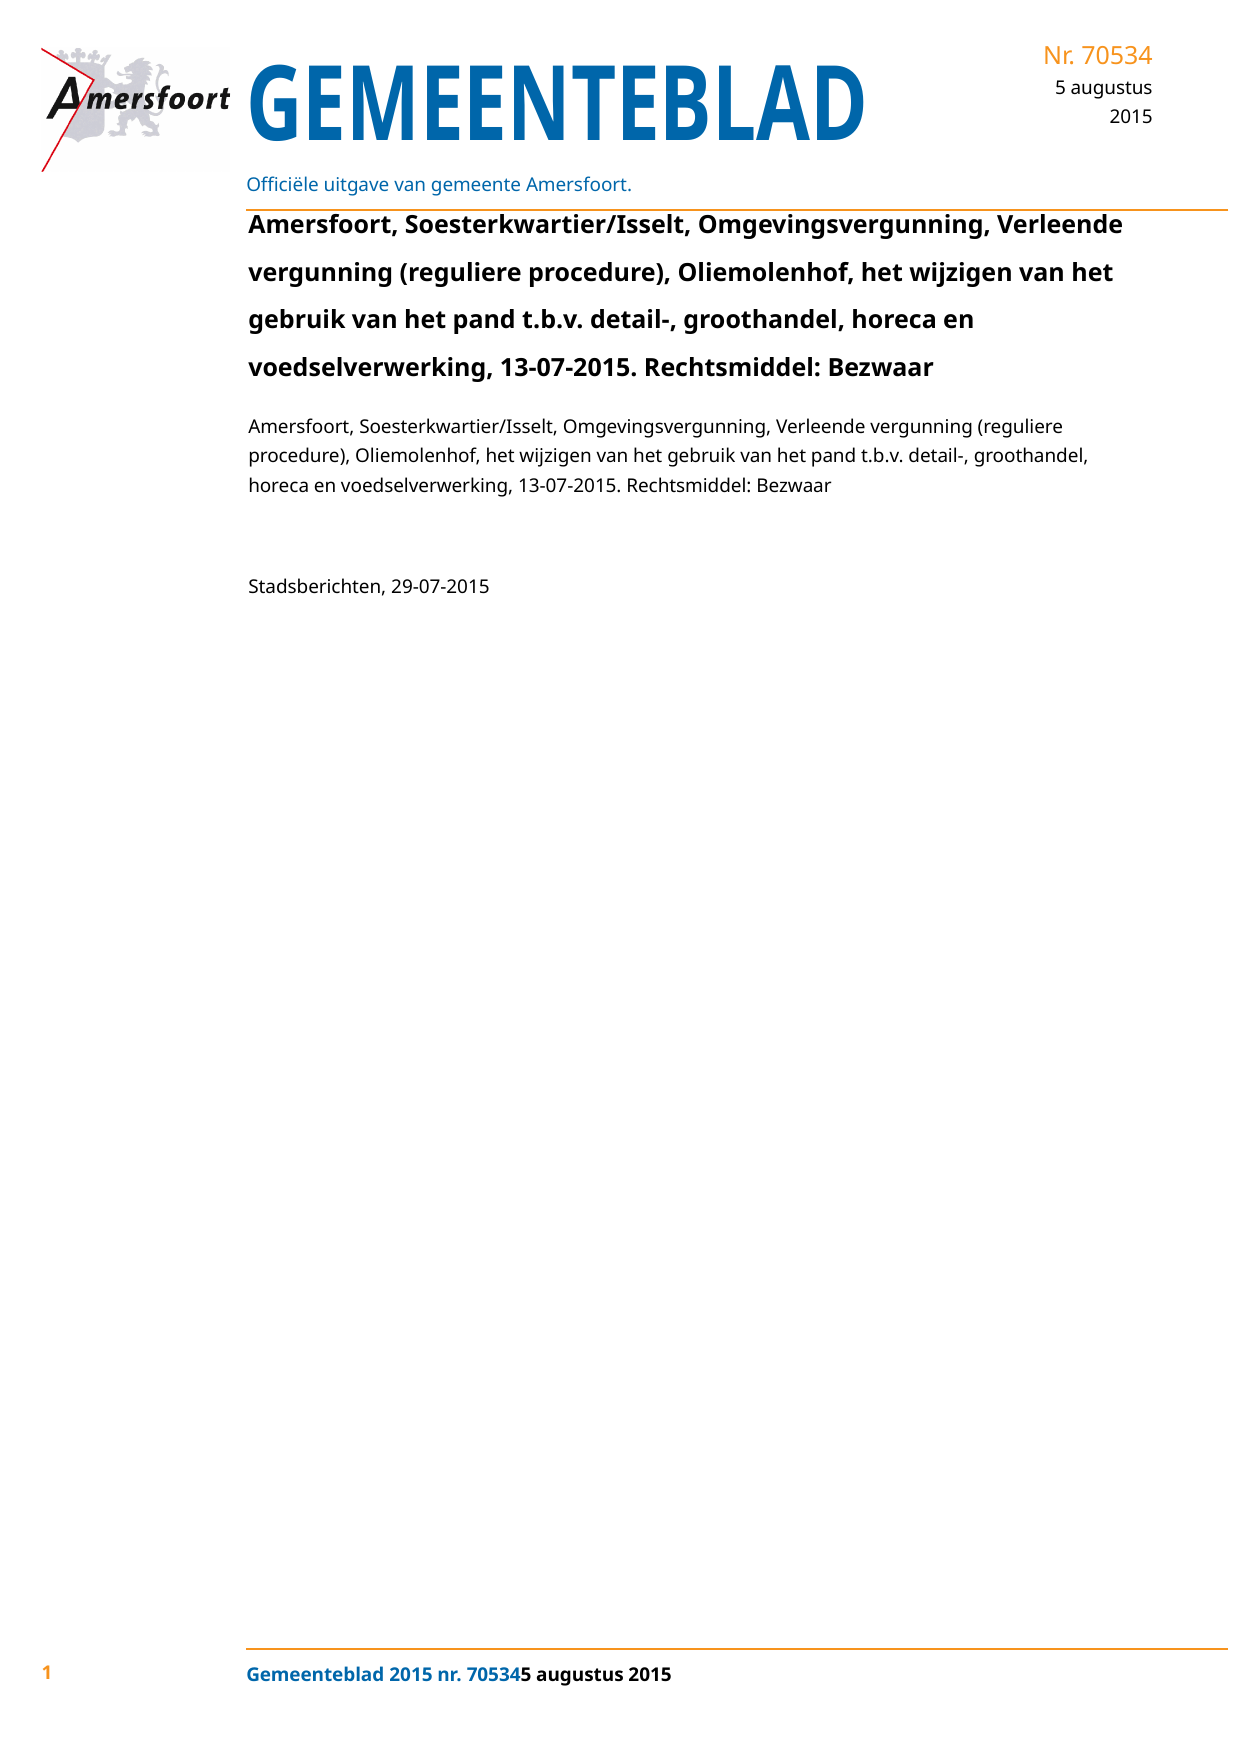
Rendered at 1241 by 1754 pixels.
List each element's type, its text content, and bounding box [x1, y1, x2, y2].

picture [41, 47, 231, 172]
text Amersfoort, Soesterkwartier/Isselt, Omgevingsvergunning, Verleende vergunning (reguliere procedure), Oliemolenhof, het wijzigen van het gebruik van het pand t.b.v. detail-, groothandel, horeca en voedselverwerking, 13-07-2015. Rechtsmiddel: Bezwaar [248, 211, 1152, 384]
text Stadsberichten, 29-07-2015 [248, 573, 1152, 599]
text Amersfoort, Soesterkwartier/Isselt, Omgevingsvergunning, Verleende vergunning (reguliere procedure), Oliemolenhof, het wijzigen van het gebruik van het pand t.b.v. detail-, groothandel, horeca en voedselverwerking, 13-07-2015. Rechtsmiddel: Bezwaar [248, 413, 1152, 498]
